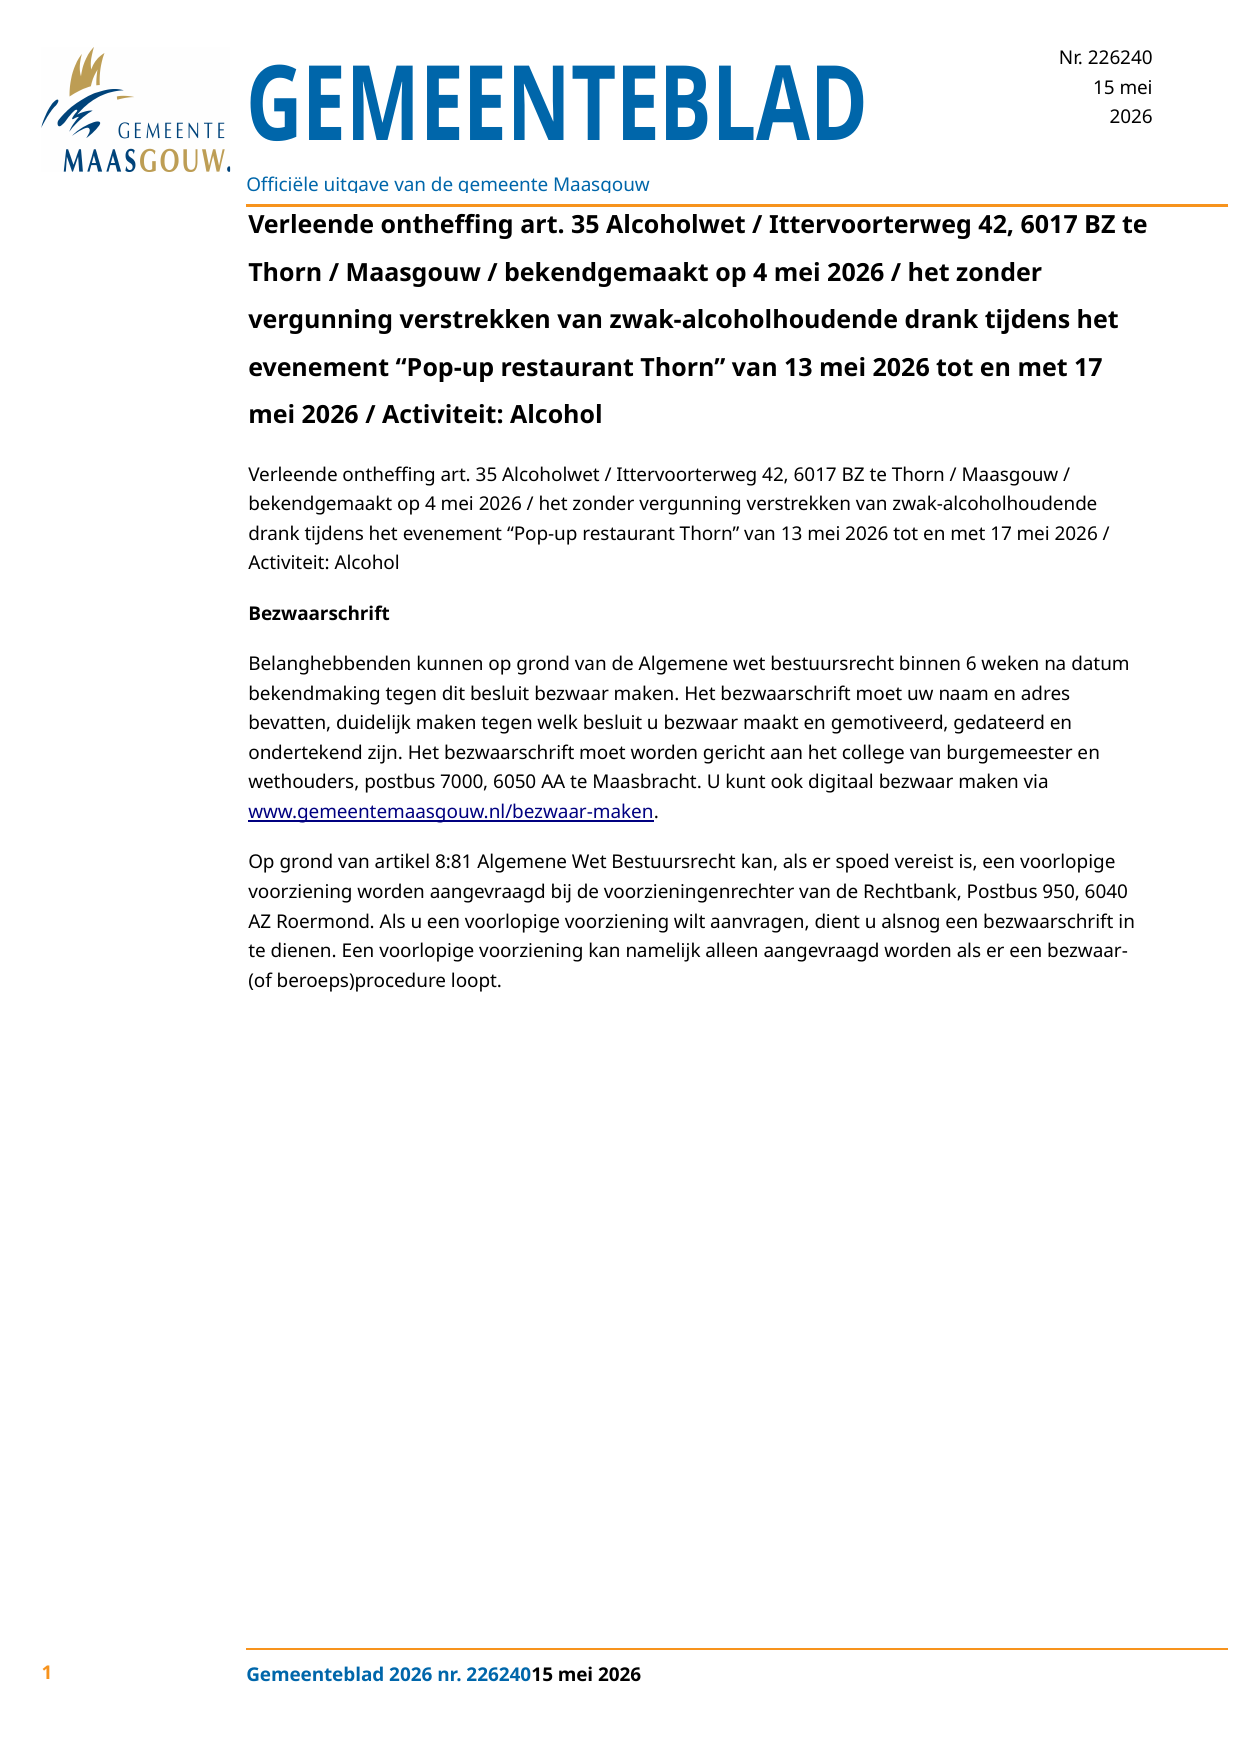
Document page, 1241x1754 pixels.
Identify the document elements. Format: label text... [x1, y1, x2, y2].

text Bezwaarschrift [248, 600, 1152, 626]
text Op grond van artikel 8:81 Algemene Wet Bestuursrecht kan, als er spoed vereist is, een voorlopige voorziening worden aangevraagd bij de voorzieningenrechter van de Rechtbank, Postbus 950, 6040 AZ Roermond. Als u een voorlopige voorziening wilt aanvragen, dient u alsnog een bezwaarschrift in te dienen. Een voorlopige voorziening kan namelijk alleen aangevraagd worden als er een bezwaar- (of beroeps)procedure loopt. [248, 849, 1152, 993]
text Verleende ontheffing art. 35 Alcoholwet / Ittervoorterweg 42, 6017 BZ te Thorn / Maasgouw / bekendgemaakt op 4 mei 2026 / het zonder vergunning verstrekken van zwak-alcoholhoudende drank tijdens het evenement “Pop-up restaurant Thorn” van 13 mei 2026 tot en met 17 mei 2026 / Activiteit: Alcohol [248, 207, 1152, 431]
picture [41, 47, 231, 172]
text Belanghebbenden kunnen op grond van de Algemene wet bestuursrecht binnen 6 weken na datum bekendmaking tegen dit besluit bezwaar maken. Het bezwaarschrift moet uw naam en adres bevatten, duidelijk maken tegen welk besluit u bezwaar maakt en gemotiveerd, gedateerd en ondertekend zijn. Het bezwaarschrift moet worden gericht aan het college van burgemeester en wethouders, postbus 7000, 6050 AA te Maasbracht. U kunt ook digitaal bezwaar maken via www.gemeentemaasgouw.nl/bezwaar-maken. [248, 650, 1152, 824]
text Verleende ontheffing art. 35 Alcoholwet / Ittervoorterweg 42, 6017 BZ te Thorn / Maasgouw / bekendgemaakt op 4 mei 2026 / het zonder vergunning verstrekken van zwak-alcoholhoudende drank tijdens het evenement “Pop-up restaurant Thorn” van 13 mei 2026 tot en met 17 mei 2026 / Activiteit: Alcohol [248, 461, 1152, 575]
